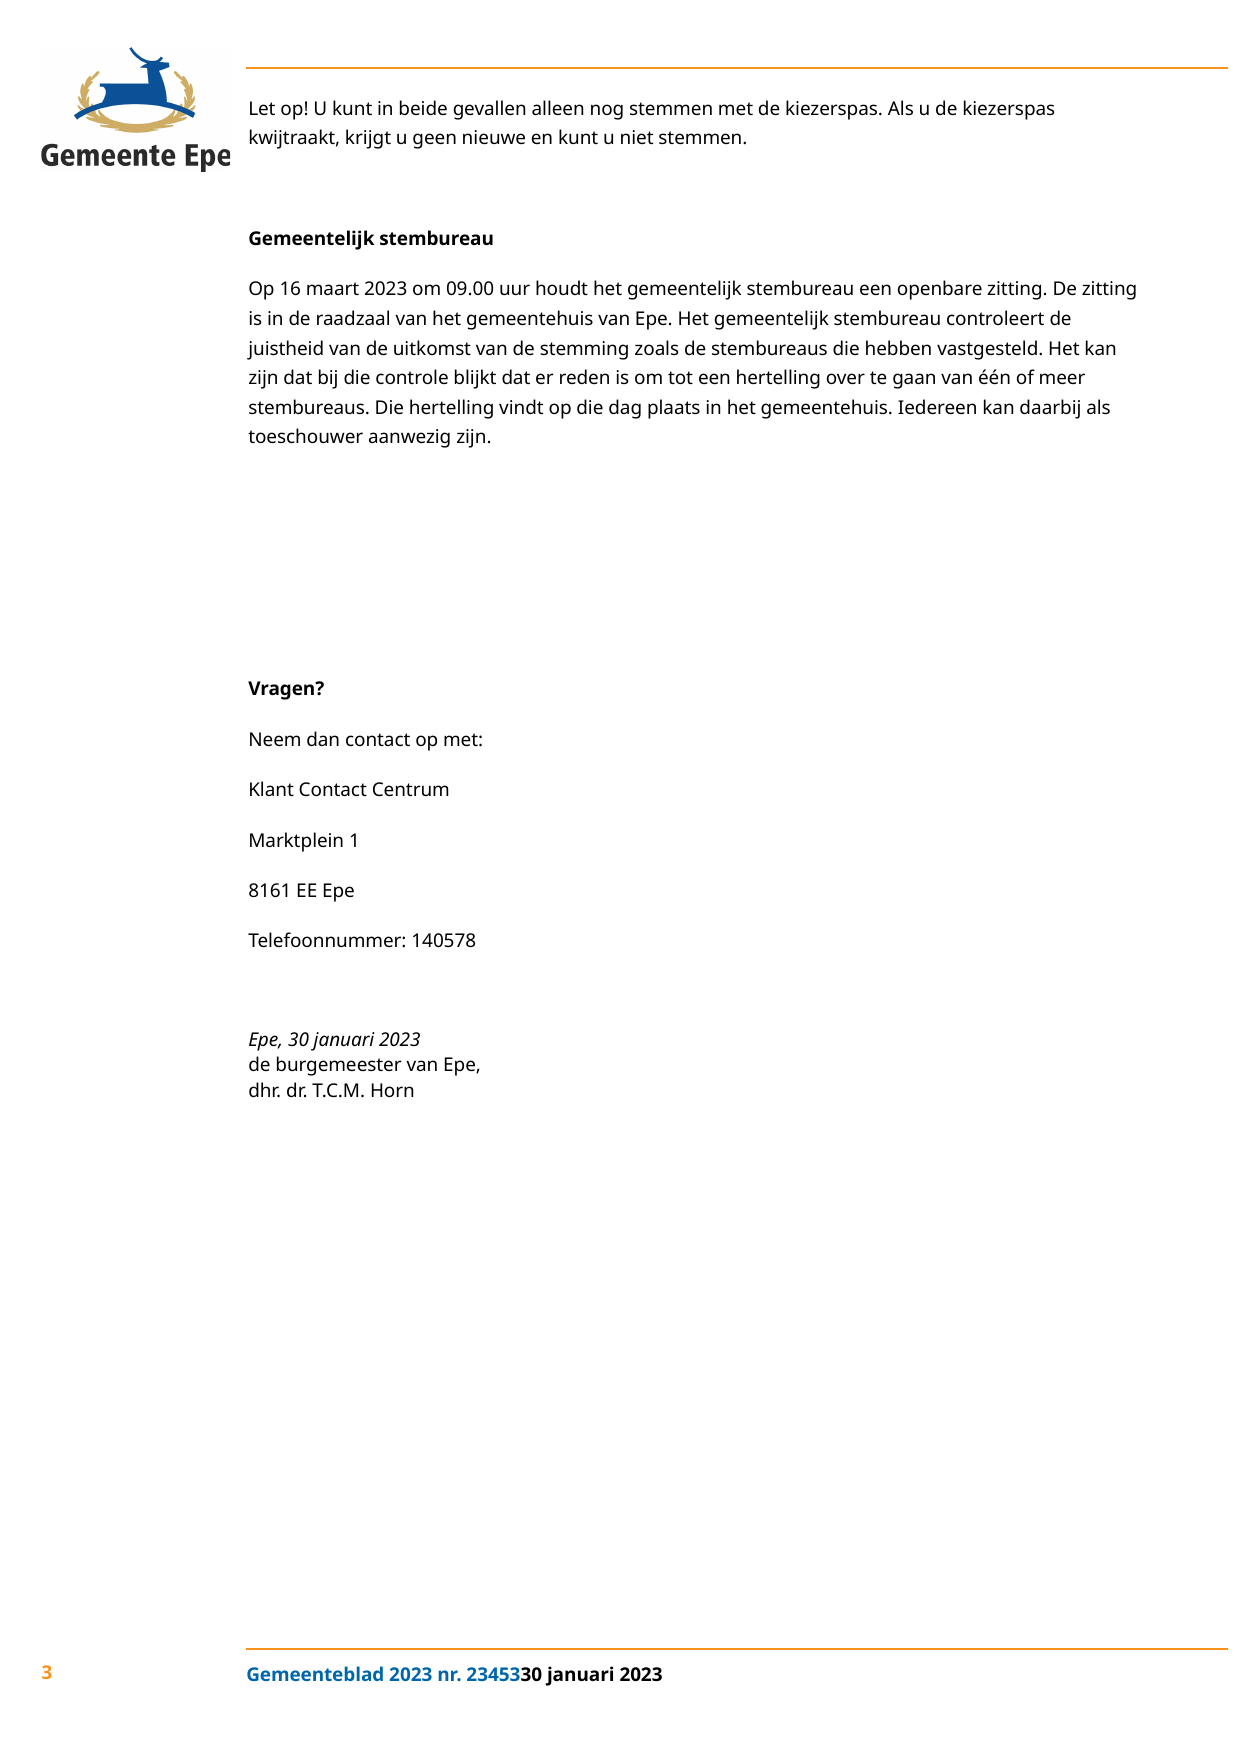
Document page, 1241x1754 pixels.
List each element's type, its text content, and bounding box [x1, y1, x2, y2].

picture [41, 47, 231, 172]
text Marktplein 1 [248, 827, 1152, 853]
text Let op! U kunt in beide gevallen alleen nog stemmen met de kiezerspas. Als u de kiezerspas kwijtraakt, krijgt u geen nieuwe en kunt u niet stemmen. [248, 95, 1152, 150]
text Vragen? [248, 676, 1152, 701]
text Op 16 maart 2023 om 09.00 uur houdt het gemeentelijk stembureau een openbare zitting. De zitting is in de raadzaal van het gemeentehuis van Epe. Het gemeentelijk stembureau controleert de juistheid van de uitkomst van de stemming zoals de stembureaus die hebben vastgesteld. Het kan zijn dat bij die controle blijkt dat er reden is om tot een hertelling over te gaan van één of meer stembureaus. Die hertelling vindt op die dag plaats in het gemeentehuis. Iedereen kan daarbij als toeschouwer aanwezig zijn. [248, 276, 1152, 449]
text 8161 EE Epe [248, 877, 1152, 903]
text Neem dan contact op met: [248, 726, 1152, 752]
text Klant Contact Centrum [248, 776, 1152, 802]
text Gemeentelijk stembureau [248, 225, 1152, 251]
text Telefoonnummer: 140578 [248, 928, 1152, 953]
text dhr. dr. T.C.M. Horn [248, 1077, 1152, 1103]
text de burgemeester van Epe, [248, 1052, 1152, 1077]
text Epe, 30 januari 2023 [248, 1026, 1152, 1052]
